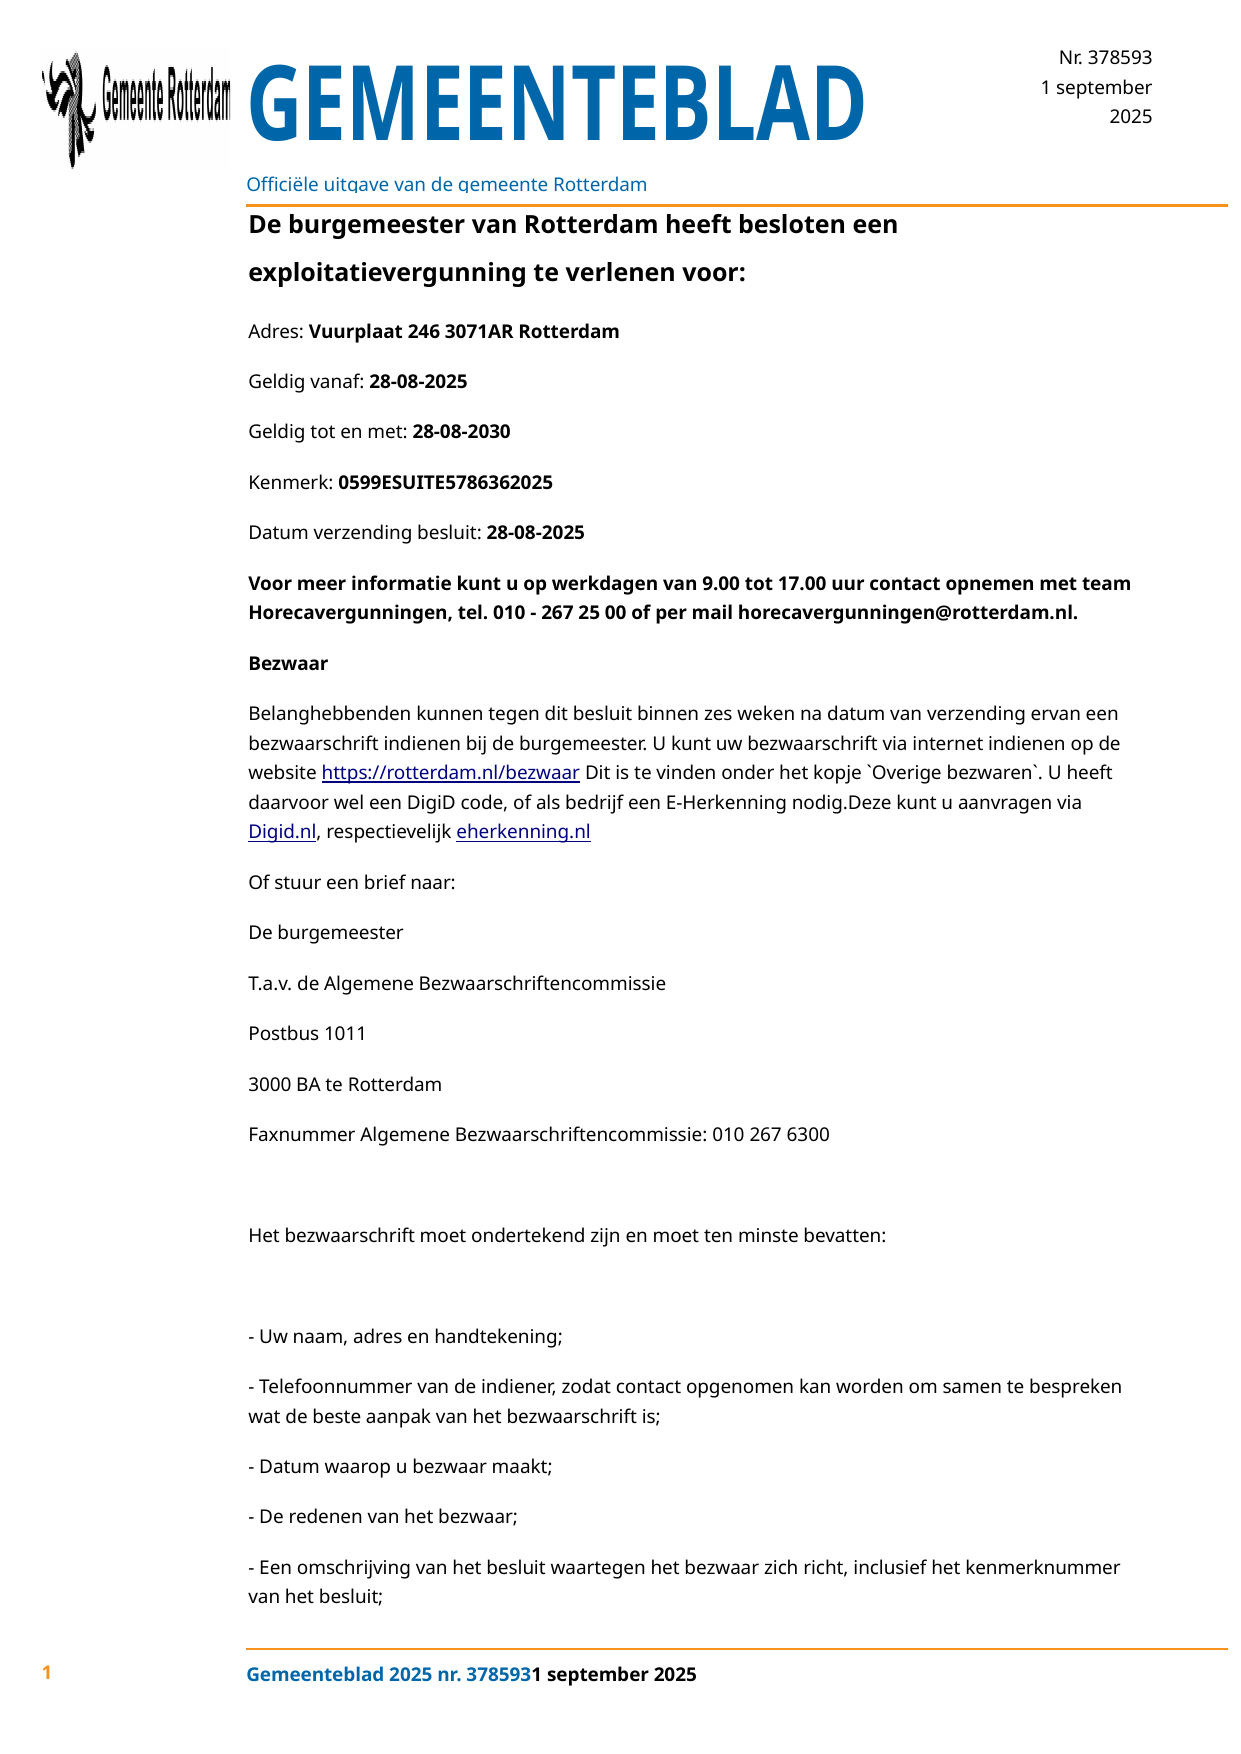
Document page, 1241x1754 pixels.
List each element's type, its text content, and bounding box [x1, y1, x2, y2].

text Adres: Vuurplaat 246 3071AR Rotterdam [248, 318, 1152, 344]
text - De redenen van het bezwaar; [248, 1504, 1152, 1529]
text - Telefoonnummer van de indiener, zodat contact opgenomen kan worden om samen te bespreken wat de beste aanpak van het bezwaarschrift is; [248, 1373, 1152, 1429]
picture [41, 47, 231, 172]
text Faxnummer Algemene Bezwaarschriftencommissie: 010 267 6300 [248, 1121, 1152, 1147]
text Geldig tot en met: 28-08-2030 [248, 419, 1152, 444]
text De burgemeester [248, 919, 1152, 945]
text - Datum waarop u bezwaar maakt; [248, 1453, 1152, 1479]
text T.a.v. de Algemene Bezwaarschriftencommissie [248, 970, 1152, 996]
text Het bezwaarschrift moet ondertekend zijn en moet ten minste bevatten: [248, 1222, 1152, 1248]
text Belanghebbenden kunnen tegen dit besluit binnen zes weken na datum van verzending ervan een bezwaarschrift indienen bij de burgemeester. U kunt uw bezwaarschrift via internet indienen op de website https://rotterdam.nl/bezwaar Dit is te vinden onder het kopje `Overige bezwaren`. U heeft daarvoor wel een DigiD code, of als bedrijf een E-Herkenning nodig.Deze kunt u aanvragen via Digid.nl, respectievelijk eherkenning.nl [248, 700, 1152, 844]
text De burgemeester van Rotterdam heeft besloten een exploitatievergunning te verlenen voor: [248, 207, 1152, 288]
text - Een omschrijving van het besluit waartegen het bezwaar zich richt, inclusief het kenmerknummer van het besluit; [248, 1554, 1152, 1609]
text Bezwaar [248, 650, 1152, 676]
text Voor meer informatie kunt u op werkdagen van 9.00 tot 17.00 uur contact opnemen met team Horecavergunningen, tel. 010 - 267 25 00 of per mail horecavergunningen@rotterdam.nl. [248, 570, 1152, 625]
text 3000 BA te Rotterdam [248, 1071, 1152, 1097]
text Datum verzending besluit: 28-08-2025 [248, 519, 1152, 545]
text Geldig vanaf: 28-08-2025 [248, 368, 1152, 394]
text - Uw naam, adres en handtekening; [248, 1323, 1152, 1349]
text Postbus 1011 [248, 1020, 1152, 1046]
text Kenmerk: 0599ESUITE5786362025 [248, 469, 1152, 495]
text Of stuur een brief naar: [248, 869, 1152, 895]
